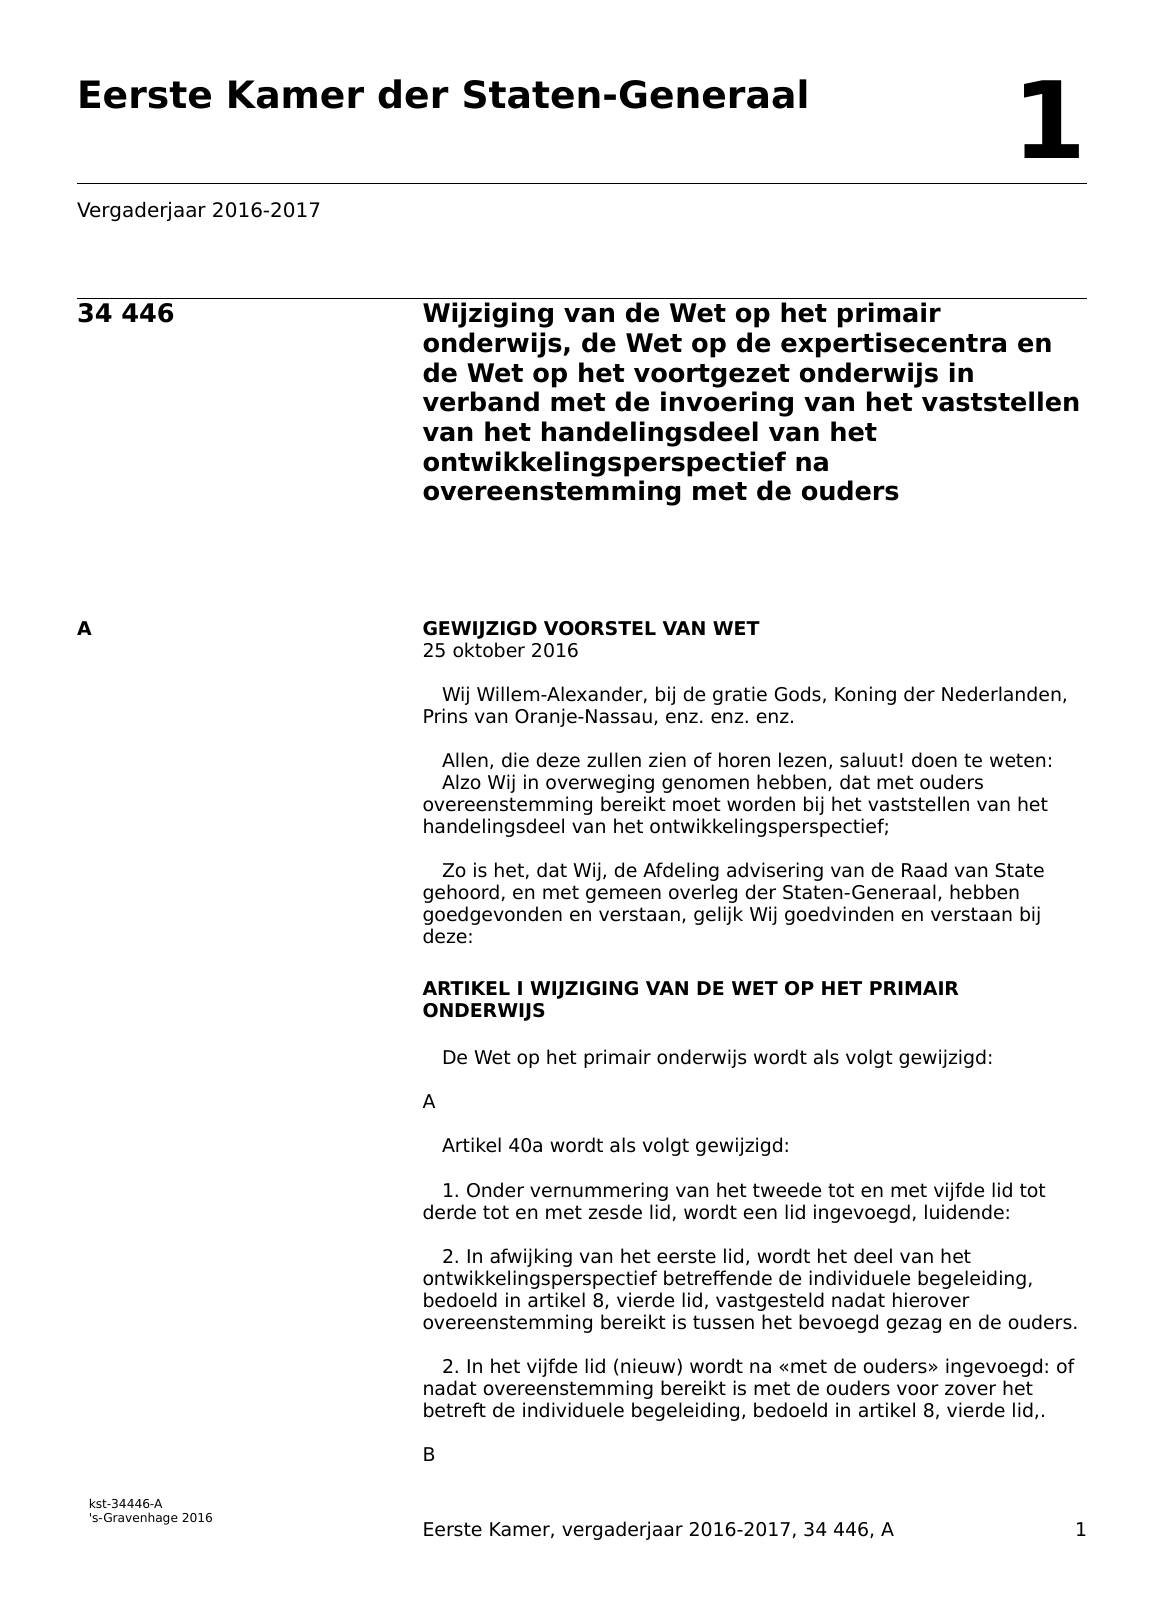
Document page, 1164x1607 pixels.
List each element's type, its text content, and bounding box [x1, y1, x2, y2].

text 1. Onder vernummering van het tweede tot en met vijfde lid tot derde tot en met zesde lid, wordt een lid ingevoegd, luidende: [422, 1179, 1087, 1223]
text Artikel 40a wordt als volgt gewijzigd: [422, 1135, 1087, 1157]
text A [422, 1091, 1087, 1113]
text Alzo Wij in overweging genomen hebben, dat met ouders overeenstemming bereikt moet worden bij het vaststellen van het handelingsdeel van het ontwikkelingsperspectief; [422, 772, 1087, 838]
text Allen, die deze zullen zien of horen lezen, saluut! doen te weten: [422, 750, 1087, 772]
text 2. In afwijking van het eerste lid, wordt het deel van het ontwikkelingsperspectief betreffende de individuele begeleiding, bedoeld in artikel 8, vierde lid, vastgesteld nadat hierover overeenstemming bereikt is tussen het bevoegd gezag en de ouders. [422, 1246, 1087, 1334]
text Zo is het, dat Wij, de Afdeling advisering van de Raad van State gehoord, en met gemeen overleg der Staten-Generaal, hebben goedgevonden en verstaan, gelijk Wij goedvinden en verstaan bij deze: [422, 860, 1087, 948]
text Wij Willem-Alexander, bij de gratie Gods, Koning der Nederlanden, Prins van Oranje-Nassau, enz. enz. enz. [422, 684, 1087, 728]
text 's-Gravenhage 2016 [88, 1511, 323, 1525]
text De Wet op het primair onderwijs wordt als volgt gewijzigd: [422, 1047, 1087, 1069]
text kst-34446-A [88, 1497, 323, 1511]
table_header 1 [886, 59, 1087, 183]
table_header Eerste Kamer der Staten-Generaal [77, 59, 886, 183]
subtitle ARTIKEL I WIJZIGING VAN DE WET OP HET PRIMAIR ONDERWIJS [422, 978, 1087, 1022]
table_cell Vergaderjaar 2016-2017 [77, 184, 1087, 298]
text B [422, 1444, 1087, 1466]
subtitle A GEWIJZIGD VOORSTEL VAN WET [77, 618, 1087, 640]
subtitle 34 446 Wijziging van de Wet op het primair onderwijs, de Wet op de expertisecentra en de Wet op het voortgezet onderwijs in verband met de invoering van het vaststellen van het handelingsdeel van het ontwikkelingsperspectief na overeenstemming met de ouders [77, 299, 1087, 507]
text 2. In het vijfde lid (nieuw) wordt na «met de ouders» ingevoegd: of nadat overeenstemming bereikt is met de ouders voor zover het betreft de individuele begeleiding, bedoeld in artikel 8, vierde lid,. [422, 1356, 1087, 1422]
text 25 oktober 2016 [422, 640, 1087, 662]
